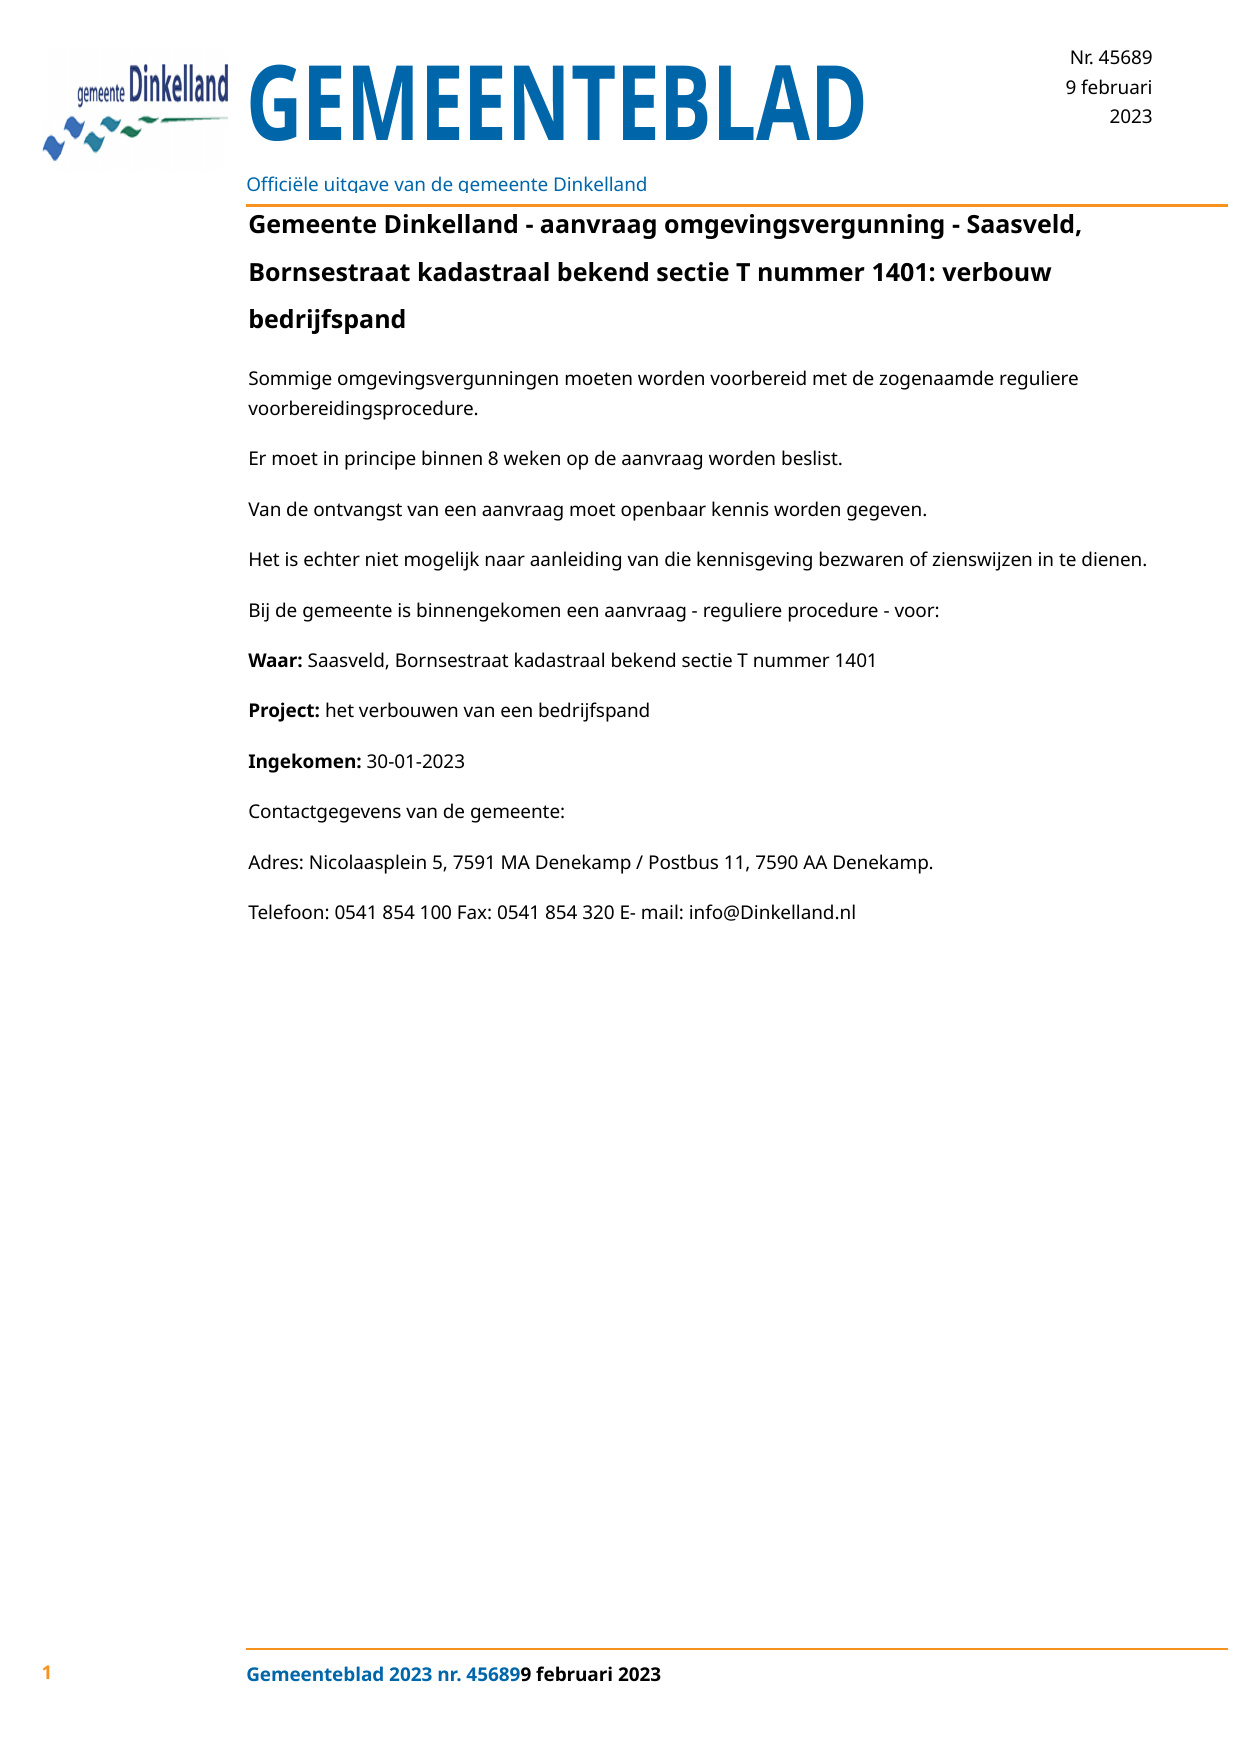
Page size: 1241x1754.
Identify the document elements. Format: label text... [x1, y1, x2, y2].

text Er moet in principe binnen 8 weken op de aanvraag worden beslist. [248, 446, 1152, 471]
text Contactgegevens van de gemeente: [248, 798, 1152, 824]
text Adres: Nicolaasplein 5, 7591 MA Denekamp / Postbus 11, 7590 AA Denekamp. [248, 849, 1152, 874]
text Ingekomen: 30-01-2023 [248, 748, 1152, 774]
text Gemeente Dinkelland - aanvraag omgevingsvergunning - Saasveld, Bornsestraat kadastraal bekend sectie T nummer 1401: verbouw bedrijfspand [248, 207, 1152, 336]
text Project: het verbouwen van een bedrijfspand [248, 698, 1152, 723]
text Sommige omgevingsvergunningen moeten worden voorbereid met de zogenaamde reguliere voorbereidingsprocedure. [248, 366, 1152, 421]
picture [41, 47, 231, 172]
text Het is echter niet mogelijk naar aanleiding van die kennisgeving bezwaren of zienswijzen in te dienen. [248, 546, 1152, 572]
text Waar: Saasveld, Bornsestraat kadastraal bekend sectie T nummer 1401 [248, 647, 1152, 673]
text Van de ontvangst van een aanvraag moet openbaar kennis worden gegeven. [248, 496, 1152, 522]
text Telefoon: 0541 854 100 Fax: 0541 854 320 E- mail: info@Dinkelland.nl [248, 899, 1152, 925]
text Bij de gemeente is binnengekomen een aanvraag - reguliere procedure - voor: [248, 597, 1152, 622]
